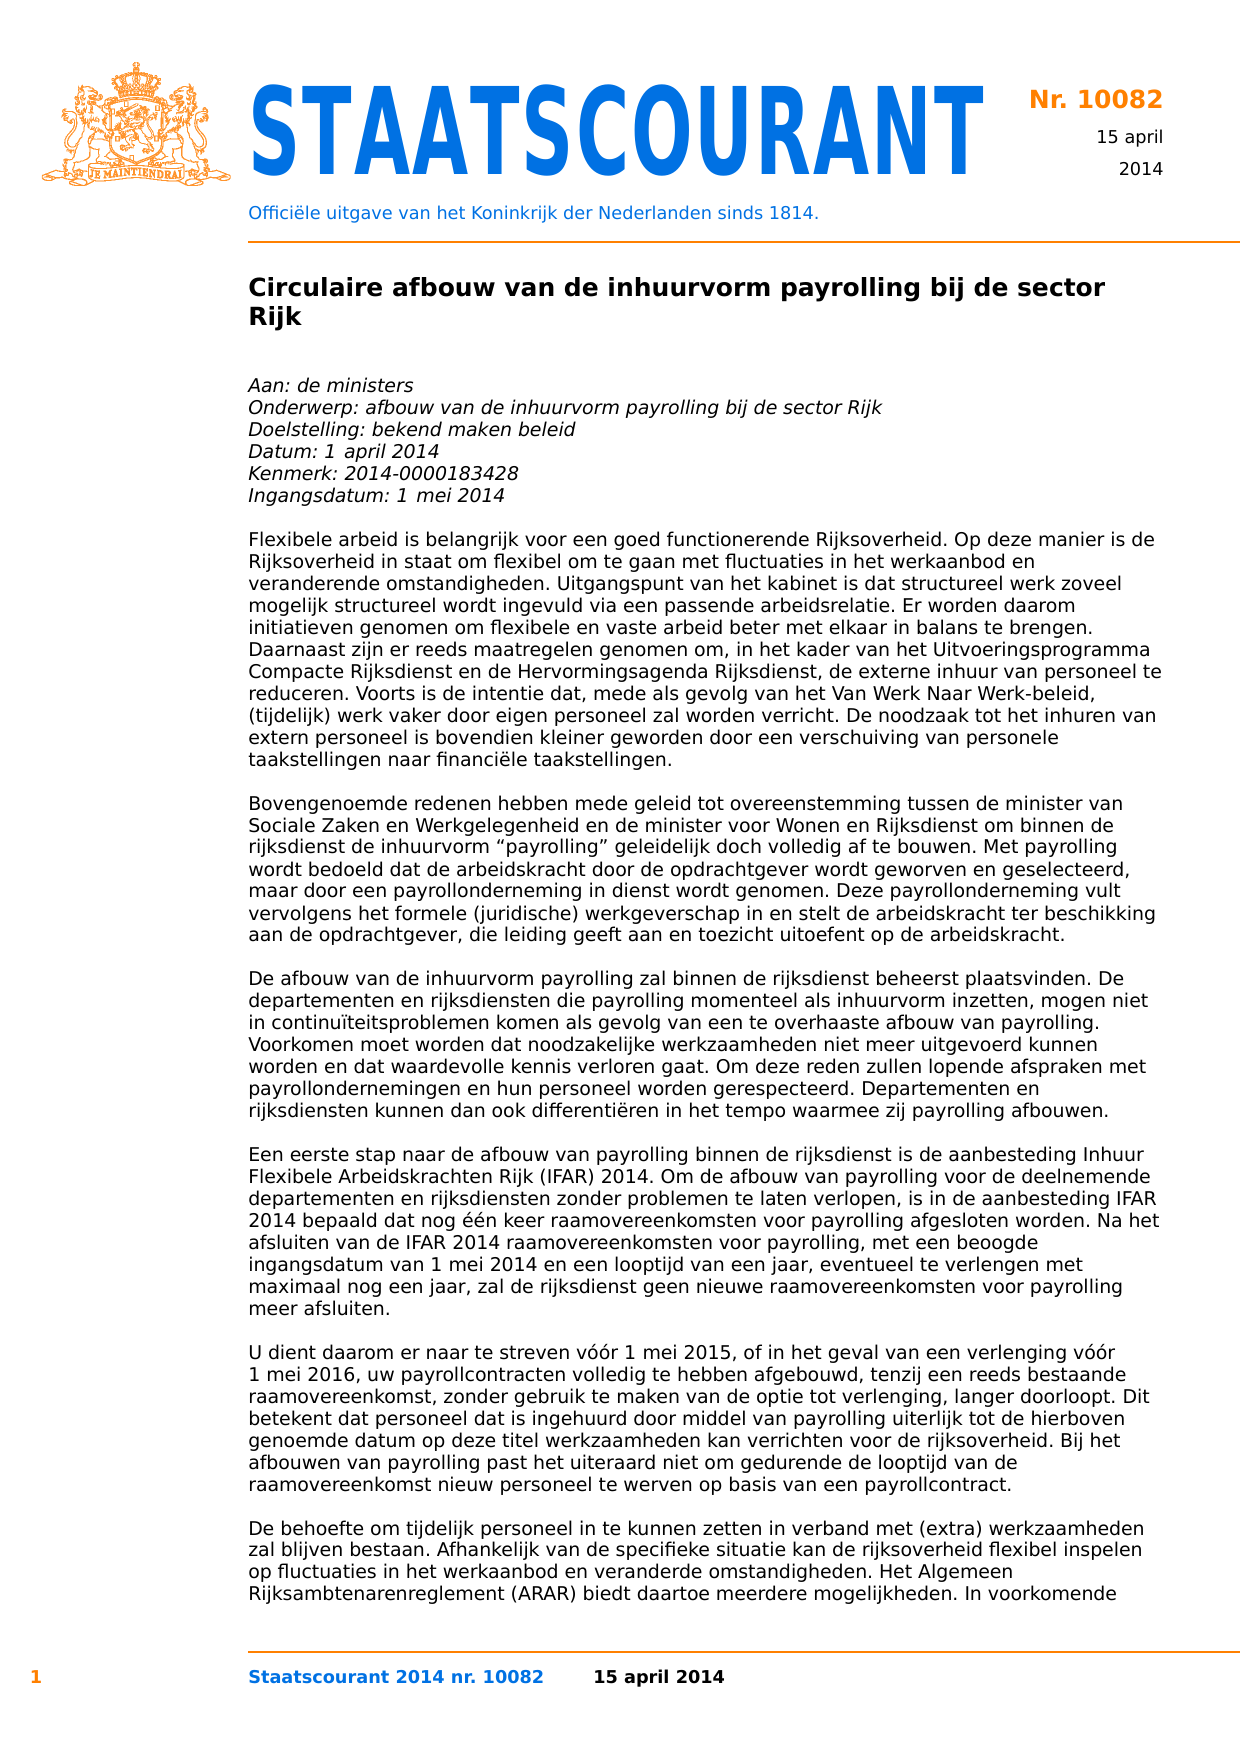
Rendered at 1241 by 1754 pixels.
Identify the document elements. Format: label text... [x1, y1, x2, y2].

text Bovengenoemde redenen hebben mede geleid tot overeenstemming tussen de minister van Sociale Zaken en Werkgelegenheid en de minister voor Wonen en Rijksdienst om binnen de rijksdienst de inhuurvorm “payrolling” geleidelijk doch volledig af te bouwen. Met payrolling wordt bedoeld dat de arbeidskracht door de opdrachtgever wordt geworven en geselecteerd, maar door een payrollonderneming in dienst wordt genomen. Deze payrollonderneming vult vervolgens het formele (juridische) werkgeverschap in en stelt de arbeidskracht ter beschikking aan de opdrachtgever, die leiding geeft aan en toezicht uitoefent op de arbeidskracht. [248, 792, 1163, 946]
table_cell Officiële uitgave van het Koninkrijk der Nederlanden sinds 1814. [248, 203, 1240, 241]
text Doelstelling: bekend maken beleid [248, 419, 1163, 441]
text Een eerste stap naar de afbouw van payrolling binnen de rijksdienst is de aanbesteding Inhuur Flexibele Arbeidskrachten Rijk (IFAR) 2014. Om de afbouw van payrolling voor de deelnemende departementen en rijksdiensten zonder problemen te laten verlopen, is in de aanbesteding IFAR 2014 bepaald dat nog één keer raamovereenkomsten voor payrolling afgesloten worden. Na het afsluiten van de IFAR 2014 raamovereenkomsten voor payrolling, met een beoogde ingangsdatum van 1 mei 2014 en een looptijd van een jaar, eventueel te verlengen met maximaal nog een jaar, zal de rijksdienst geen nieuwe raamovereenkomsten voor payrolling meer afsluiten. [248, 1144, 1163, 1320]
text Aan: de ministers [248, 375, 1163, 397]
text U dient daarom er naar te streven vóór 1 mei 2015, of in het geval van een verlenging vóór 1 mei 2016, uw payrollcontracten volledig te hebben afgebouwd, tenzij een reeds bestaande raamovereenkomst, zonder gebruik te maken van de optie tot verlenging, langer doorloopt. Dit betekent dat personeel dat is ingehuurd door middel van payrolling uiterlijk tot de hierboven genoemde datum op deze titel werkzaamheden kan verrichten voor de rijksoverheid. Bij het afbouwen van payrolling past het uiteraard niet om gedurende de looptijd van de raamovereenkomst nieuw personeel te werven op basis van een payrollcontract. [248, 1342, 1163, 1496]
text Kenmerk: 2014-0000183428 [248, 463, 1163, 485]
text Ingangsdatum: 1 mei 2014 [248, 485, 1163, 507]
text Datum: 1 april 2014 [248, 441, 1163, 463]
subtitle Circulaire afbouw van de inhuurvorm payrolling bij de sector Rijk [248, 273, 1163, 331]
text De afbouw van de inhuurvorm payrolling zal binnen de rijksdienst beheerst plaatsvinden. De departementen en rijksdiensten die payrolling momenteel als inhuurvorm inzetten, mogen niet in continuïteitsproblemen komen als gevolg van een te overhaaste afbouw van payrolling. Voorkomen moet worden dat noodzakelijke werkzaamheden niet meer uitgevoerd kunnen worden en dat waardevolle kennis verloren gaat. Om deze reden zullen lopende afspraken met payrollondernemingen en hun personeel worden gerespecteerd. Departementen en rijksdiensten kunnen dan ook differentiëren in het tempo waarmee zij payrolling afbouwen. [248, 968, 1163, 1122]
picture [41, 62, 231, 186]
table_header [25, 62, 248, 241]
table_cell 15 april [998, 121, 1240, 153]
table_header Nr. 10082 [998, 62, 1240, 121]
text Onderwerp: afbouw van de inhuurvorm payrolling bij de sector Rijk [248, 397, 1163, 419]
text De behoefte om tijdelijk personeel in te kunnen zetten in verband met (extra) werkzaamheden zal blijven bestaan. Afhankelijk van de specifieke situatie kan de rijksoverheid flexibel inspelen op fluctuaties in het werkaanbod en veranderde omstandigheden. Het Algemeen Rijksambtenarenreglement (ARAR) biedt daartoe meerdere mogelijkheden. In voorkomende [248, 1517, 1163, 1605]
table_cell 2014 [998, 153, 1240, 203]
text Flexibele arbeid is belangrijk voor een goed functionerende Rijksoverheid. Op deze manier is de Rijksoverheid in staat om flexibel om te gaan met fluctuaties in het werkaanbod en veranderende omstandigheden. Uitgangspunt van het kabinet is dat structureel werk zoveel mogelijk structureel wordt ingevuld via een passende arbeidsrelatie. Er worden daarom initiatieven genomen om flexibele en vaste arbeid beter met elkaar in balans te brengen. Daarnaast zijn er reeds maatregelen genomen om, in het kader van het Uitvoeringsprogramma Compacte Rijksdienst en de Hervormingsagenda Rijksdienst, de externe inhuur van personeel te reduceren. Voorts is de intentie dat, mede als gevolg van het Van Werk Naar Werk-beleid, (tijdelijk) werk vaker door eigen personeel zal worden verricht. De noodzaak tot het inhuren van extern personeel is bovendien kleiner geworden door een verschuiving van personele taakstellingen naar financiële taakstellingen. [248, 529, 1163, 771]
table_header STAATSCOURANT [248, 62, 998, 203]
